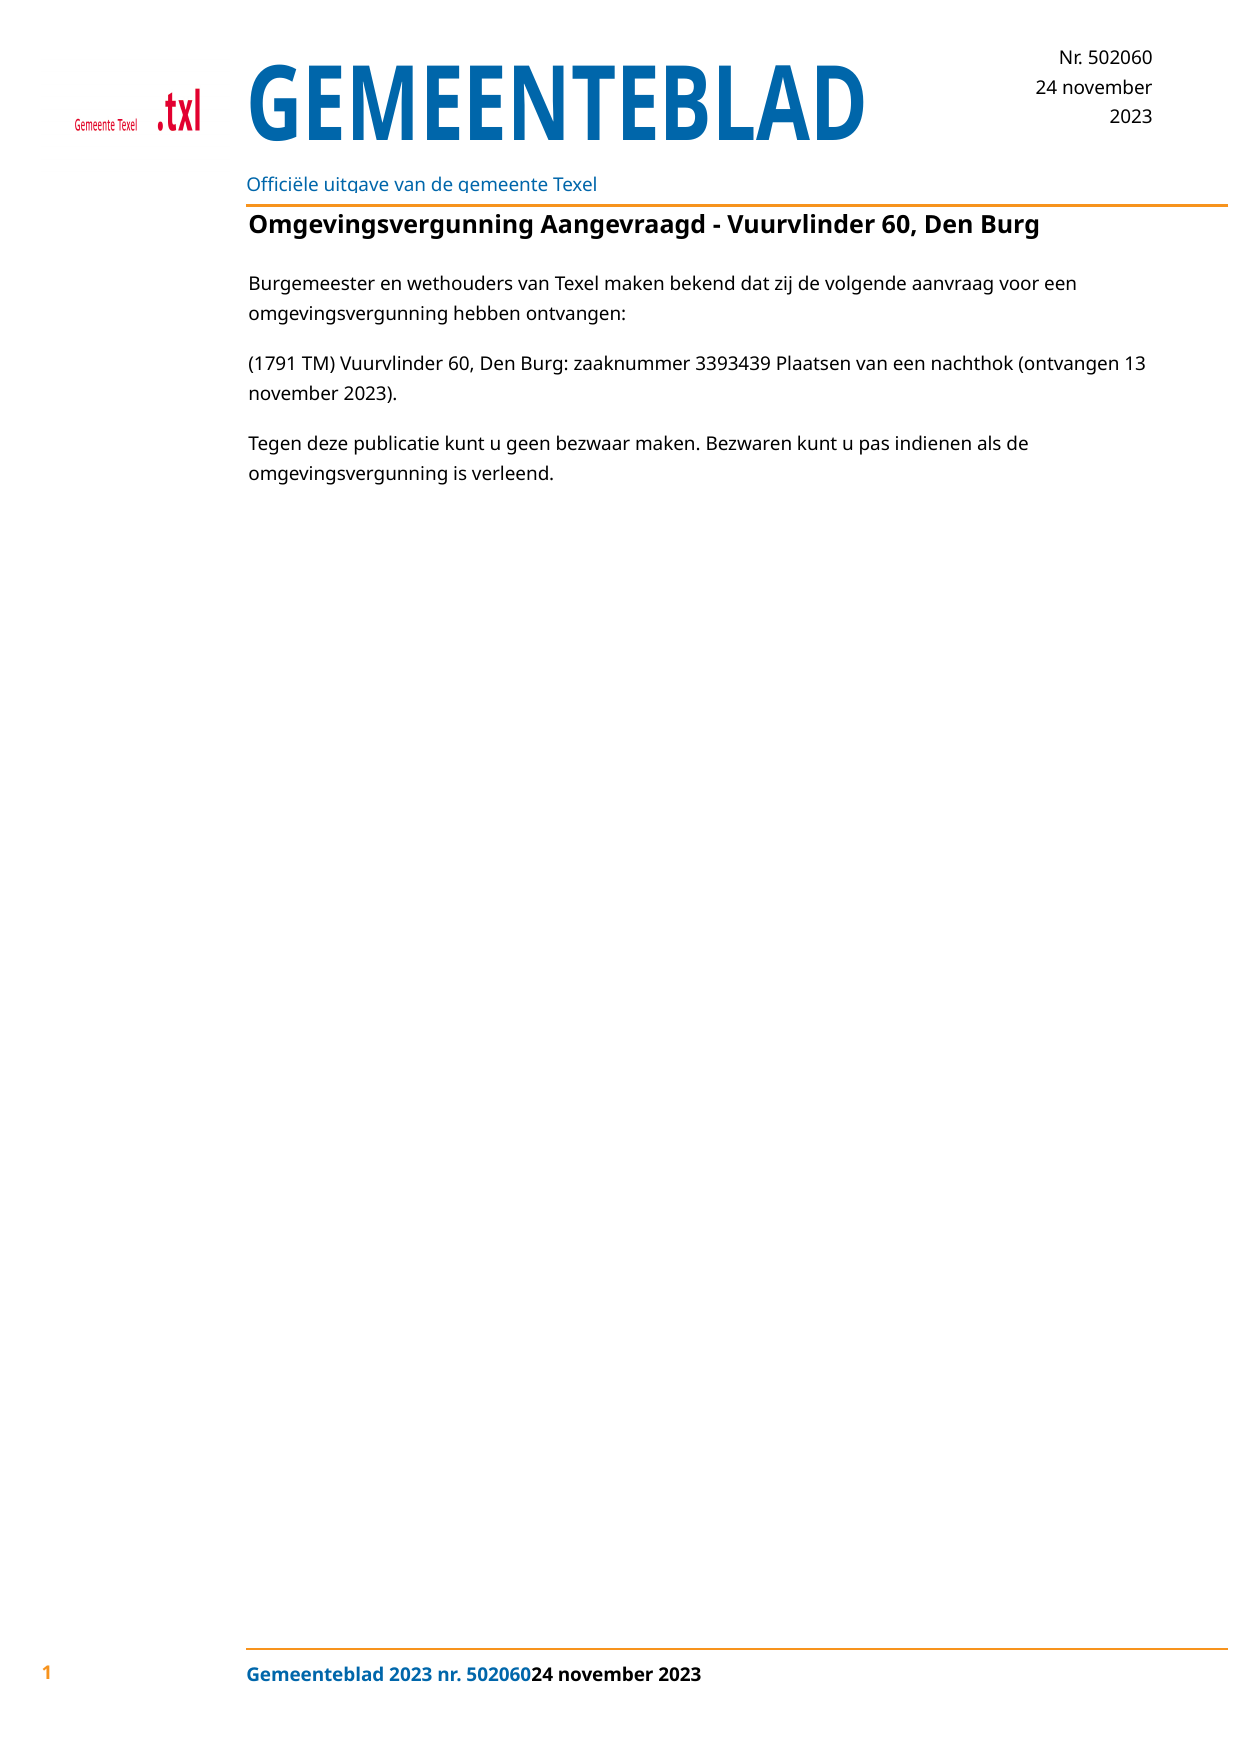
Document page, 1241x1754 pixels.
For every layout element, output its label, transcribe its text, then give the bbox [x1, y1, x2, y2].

text Omgevingsvergunning Aangevraagd - Vuurvlinder 60, Den Burg [248, 207, 1152, 241]
text Burgemeester en wethouders van Texel maken bekend dat zij de volgende aanvraag voor een omgevingsvergunning hebben ontvangen: [248, 270, 1152, 326]
text (1791 TM) Vuurvlinder 60, Den Burg: zaaknummer 3393439 Plaatsen van een nachthok (ontvangen 13 november 2023). [248, 350, 1152, 406]
picture [41, 47, 231, 172]
text Tegen deze publicatie kunt u geen bezwaar maken. Bezwaren kunt u pas indienen als de omgevingsvergunning is verleend. [248, 430, 1152, 486]
